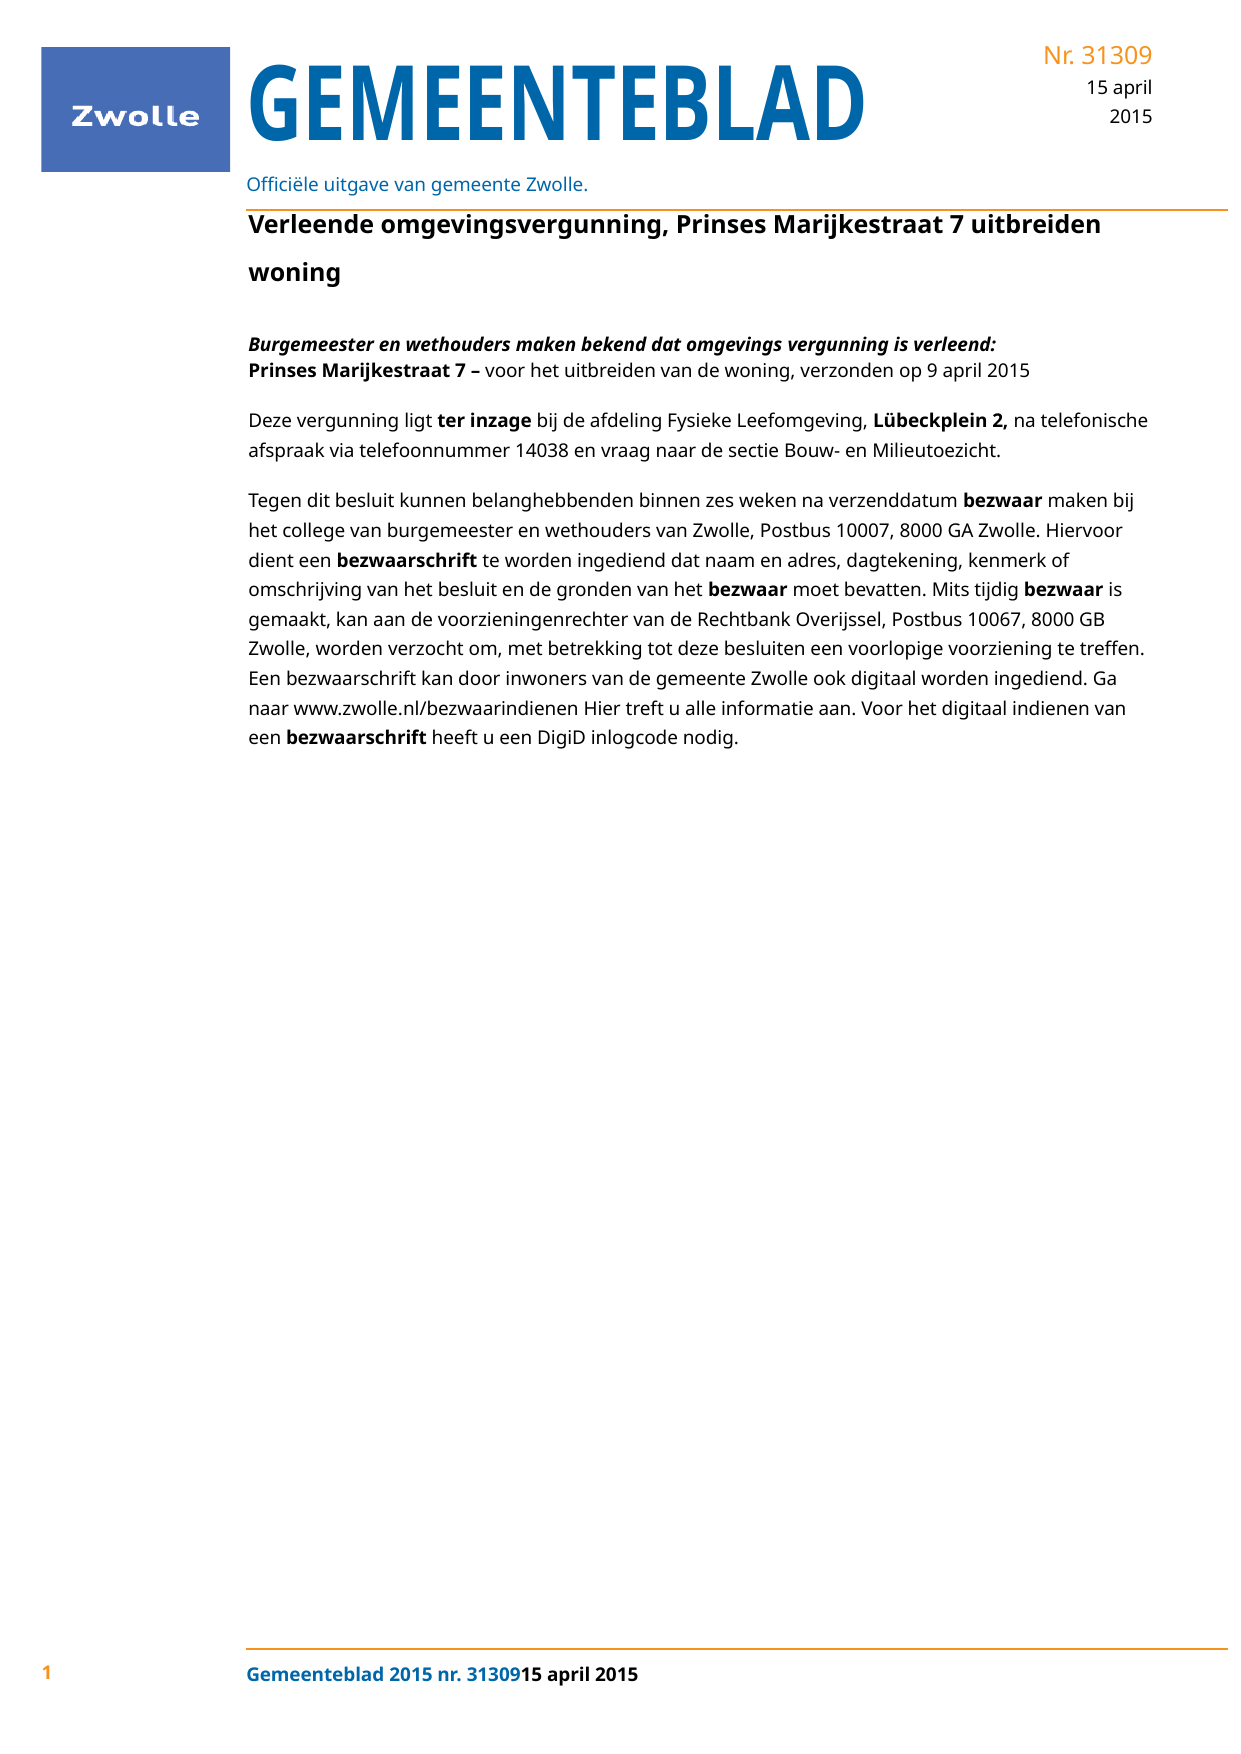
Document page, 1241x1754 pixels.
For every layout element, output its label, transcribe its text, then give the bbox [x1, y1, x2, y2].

text Burgemeester en wethouders maken bekend dat omgevings vergunning is verleend: [248, 331, 1152, 357]
picture [41, 47, 231, 172]
text Verleende omgevingsvergunning, Prinses Marijkestraat 7 uitbreiden woning [248, 211, 1152, 288]
text Deze vergunning ligt ter inzage bij de afdeling Fysieke Leefomgeving, Lübeckplein 2, na telefonische afspraak via telefoonnummer 14038 en vraag naar de sectie Bouw- en Milieutoezicht. [248, 408, 1152, 463]
text Prinses Marijkestraat 7 – voor het uitbreiden van de woning, verzonden op 9 april 2015 [248, 357, 1152, 383]
text Tegen dit besluit kunnen belanghebbenden binnen zes weken na verzenddatum bezwaar maken bij het college van burgemeester en wethouders van Zwolle, Postbus 10007, 8000 GA Zwolle. Hiervoor dient een bezwaarschrift te worden ingediend dat naam en adres, dagtekening, kenmerk of omschrijving van het besluit en de gronden van het bezwaar moet bevatten. Mits tijdig bezwaar is gemaakt, kan aan de voorzieningenrechter van de Rechtbank Overijssel, Postbus 10067, 8000 GB Zwolle, worden verzocht om, met betrekking tot deze besluiten een voorlopige voorziening te treffen. Een bezwaarschrift kan door inwoners van de gemeente Zwolle ook digitaal worden ingediend. Ga naar www.zwolle.nl/bezwaarindienen Hier treft u alle informatie aan. Voor het digitaal indienen van een bezwaarschrift heeft u een DigiD inlogcode nodig. [248, 488, 1152, 750]
